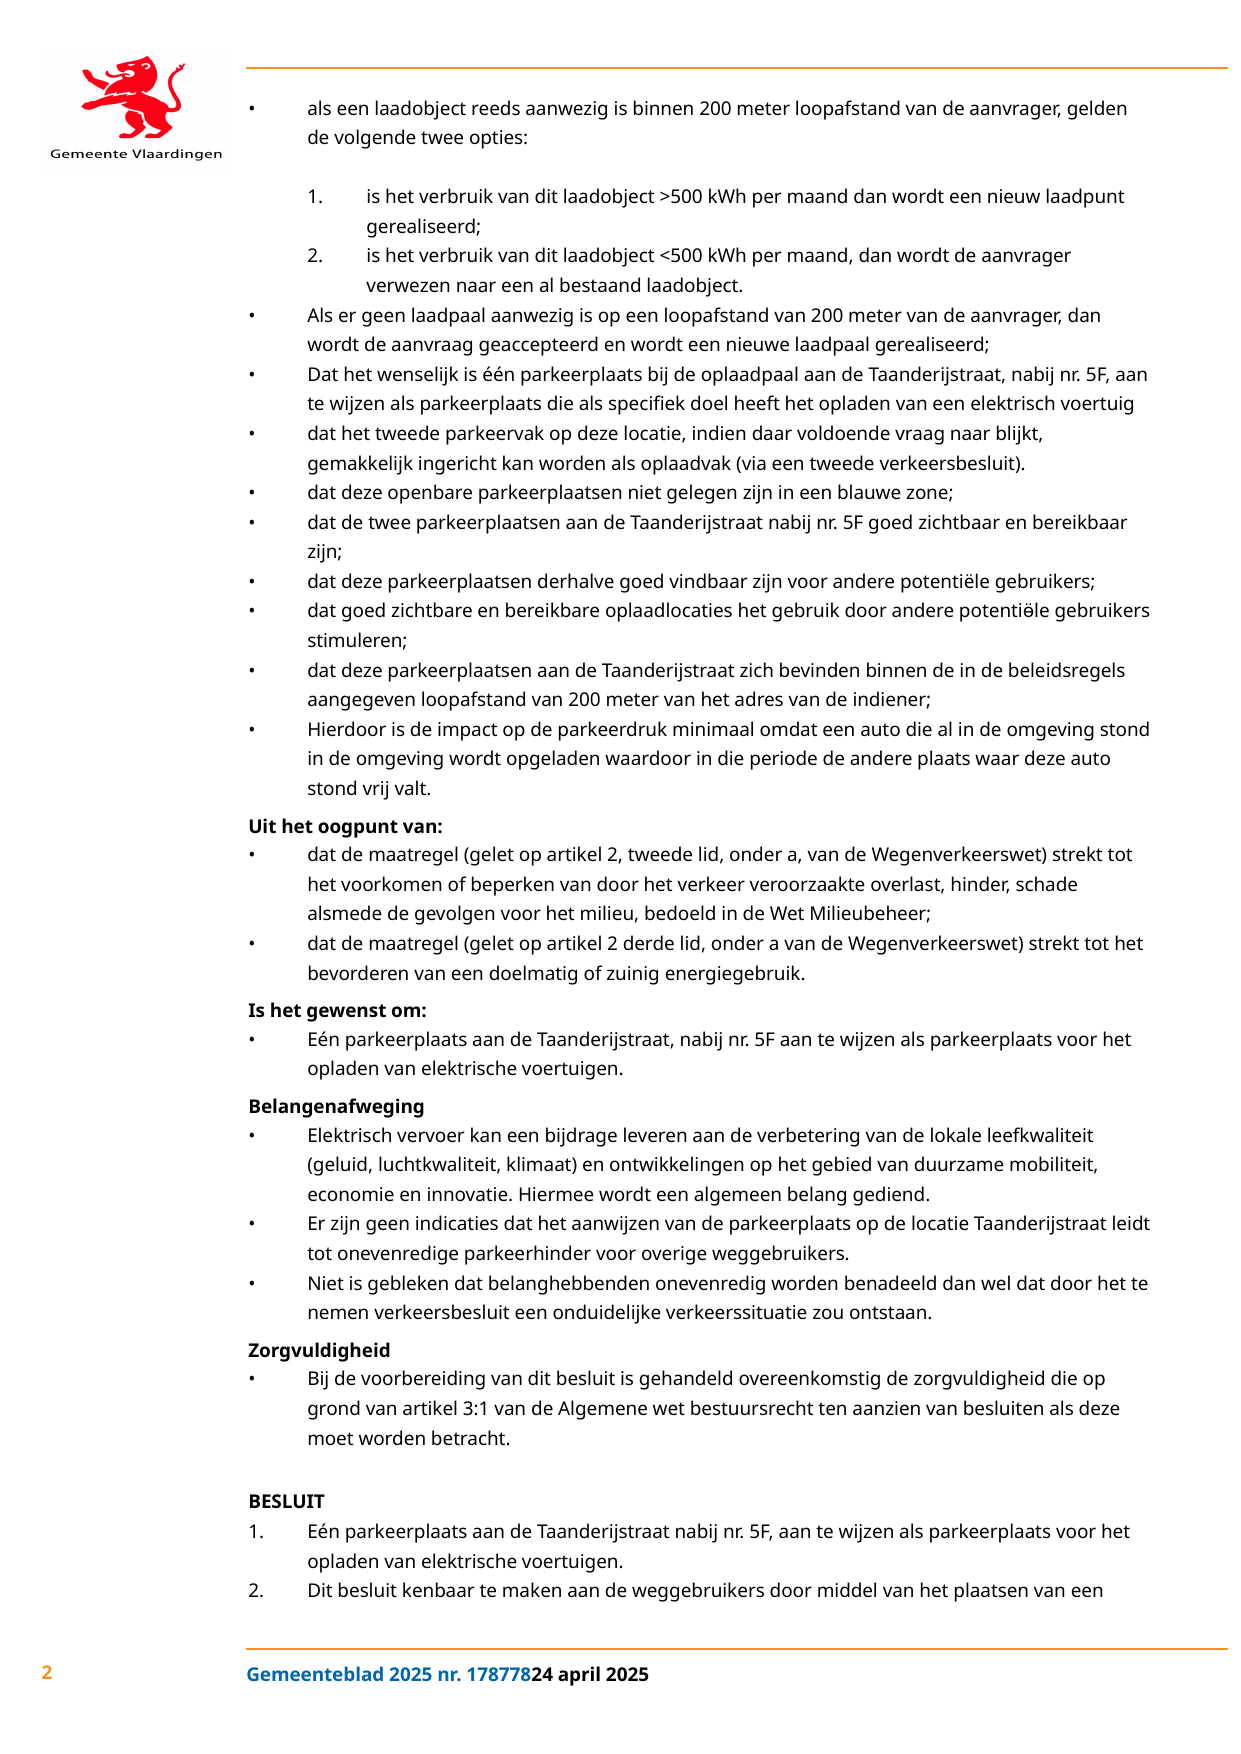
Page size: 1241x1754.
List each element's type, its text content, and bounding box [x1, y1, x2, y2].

list Bij de voorbereiding van dit besluit is gehandeld overeenkomstig de zorgvuldigheid die op grond van artikel 3:1 van de Algemene wet bestuursrecht ten aanzien van besluiten als deze moet worden betracht. [248, 1366, 1152, 1451]
list dat de twee parkeerplaatsen aan de Taanderijstraat nabij nr. 5F goed zichtbaar en bereikbaar zijn; [248, 509, 1152, 564]
text Zorgvuldigheid [248, 1337, 1152, 1363]
list als een laadobject reeds aanwezig is binnen 200 meter loopafstand van de aanvrager, gelden de volgende twee opties: [248, 95, 1152, 150]
list dat deze openbare parkeerplaatsen niet gelegen zijn in een blauwe zone; [248, 479, 1152, 505]
text BESLUIT [248, 1489, 1152, 1514]
list is het verbruik van dit laadobject <500 kWh per maand, dan wordt de aanvrager verwezen naar een al bestaand laadobject. [307, 243, 1152, 298]
list Dit besluit kenbaar te maken aan de weggebruikers door middel van het plaatsen van een [248, 1577, 1152, 1603]
list dat de maatregel (gelet op artikel 2 derde lid, onder a van de Wegenverkeerswet) strekt tot het bevorderen van een doelmatig of zuinig energiegebruik. [248, 930, 1152, 986]
text Uit het oogpunt van: [248, 813, 1152, 839]
picture [41, 47, 231, 172]
list Eén parkeerplaats aan de Taanderijstraat nabij nr. 5F, aan te wijzen als parkeerplaats voor het opladen van elektrische voertuigen. [248, 1518, 1152, 1574]
list Eén parkeerplaats aan de Taanderijstraat, nabij nr. 5F aan te wijzen als parkeerplaats voor het opladen van elektrische voertuigen. [248, 1026, 1152, 1081]
list dat het tweede parkeervak op deze locatie, indien daar voldoende vraag naar blijkt, gemakkelijk ingericht kan worden als oplaadvak (via een tweede verkeersbesluit). [248, 420, 1152, 476]
list dat deze parkeerplaatsen aan de Taanderijstraat zich bevinden binnen de in de beleidsregels aangegeven loopafstand van 200 meter van het adres van de indiener; [248, 657, 1152, 712]
list Elektrisch vervoer kan een bijdrage leveren aan de verbetering van de lokale leefkwaliteit (geluid, luchtkwaliteit, klimaat) en ontwikkelingen op het gebied van duurzame mobiliteit, economie en innovatie. Hiermee wordt een algemeen belang gediend. [248, 1122, 1152, 1207]
list is het verbruik van dit laadobject >500 kWh per maand dan wordt een nieuw laadpunt gerealiseerd; [307, 183, 1152, 239]
list dat goed zichtbare en bereikbare oplaadlocaties het gebruik door andere potentiӫle gebruikers stimuleren; [248, 598, 1152, 653]
text Is het gewenst om: [248, 998, 1152, 1023]
list dat deze parkeerplaatsen derhalve goed vindbaar zijn voor andere potentiële gebruikers; [248, 568, 1152, 594]
list dat de maatregel (gelet op artikel 2, tweede lid, onder a, van de Wegenverkeerswet) strekt tot het voorkomen of beperken van door het verkeer veroorzaakte overlast, hinder, schade alsmede de gevolgen voor het milieu, bedoeld in de Wet Milieubeheer; [248, 841, 1152, 926]
list Hierdoor is de impact op de parkeerdruk minimaal omdat een auto die al in de omgeving stond in de omgeving wordt opgeladen waardoor in die periode de andere plaats waar deze auto stond vrij valt. [248, 716, 1152, 801]
list Als er geen laadpaal aanwezig is op een loopafstand van 200 meter van de aanvrager, dan wordt de aanvraag geaccepteerd en wordt een nieuwe laadpaal gerealiseerd; [248, 302, 1152, 357]
list Er zijn geen indicaties dat het aanwijzen van de parkeerplaats op de locatie Taanderijstraat leidt tot onevenredige parkeerhinder voor overige weggebruikers. [248, 1211, 1152, 1266]
list Dat het wenselijk is één parkeerplaats bij de oplaadpaal aan de Taanderijstraat, nabij nr. 5F, aan te wijzen als parkeerplaats die als specifiek doel heeft het opladen van een elektrisch voertuig [248, 361, 1152, 416]
list Niet is gebleken dat belanghebbenden onevenredig worden benadeeld dan wel dat door het te nemen verkeersbesluit een onduidelijke verkeerssituatie zou ontstaan. [248, 1270, 1152, 1325]
text Belangenafweging [248, 1093, 1152, 1119]
